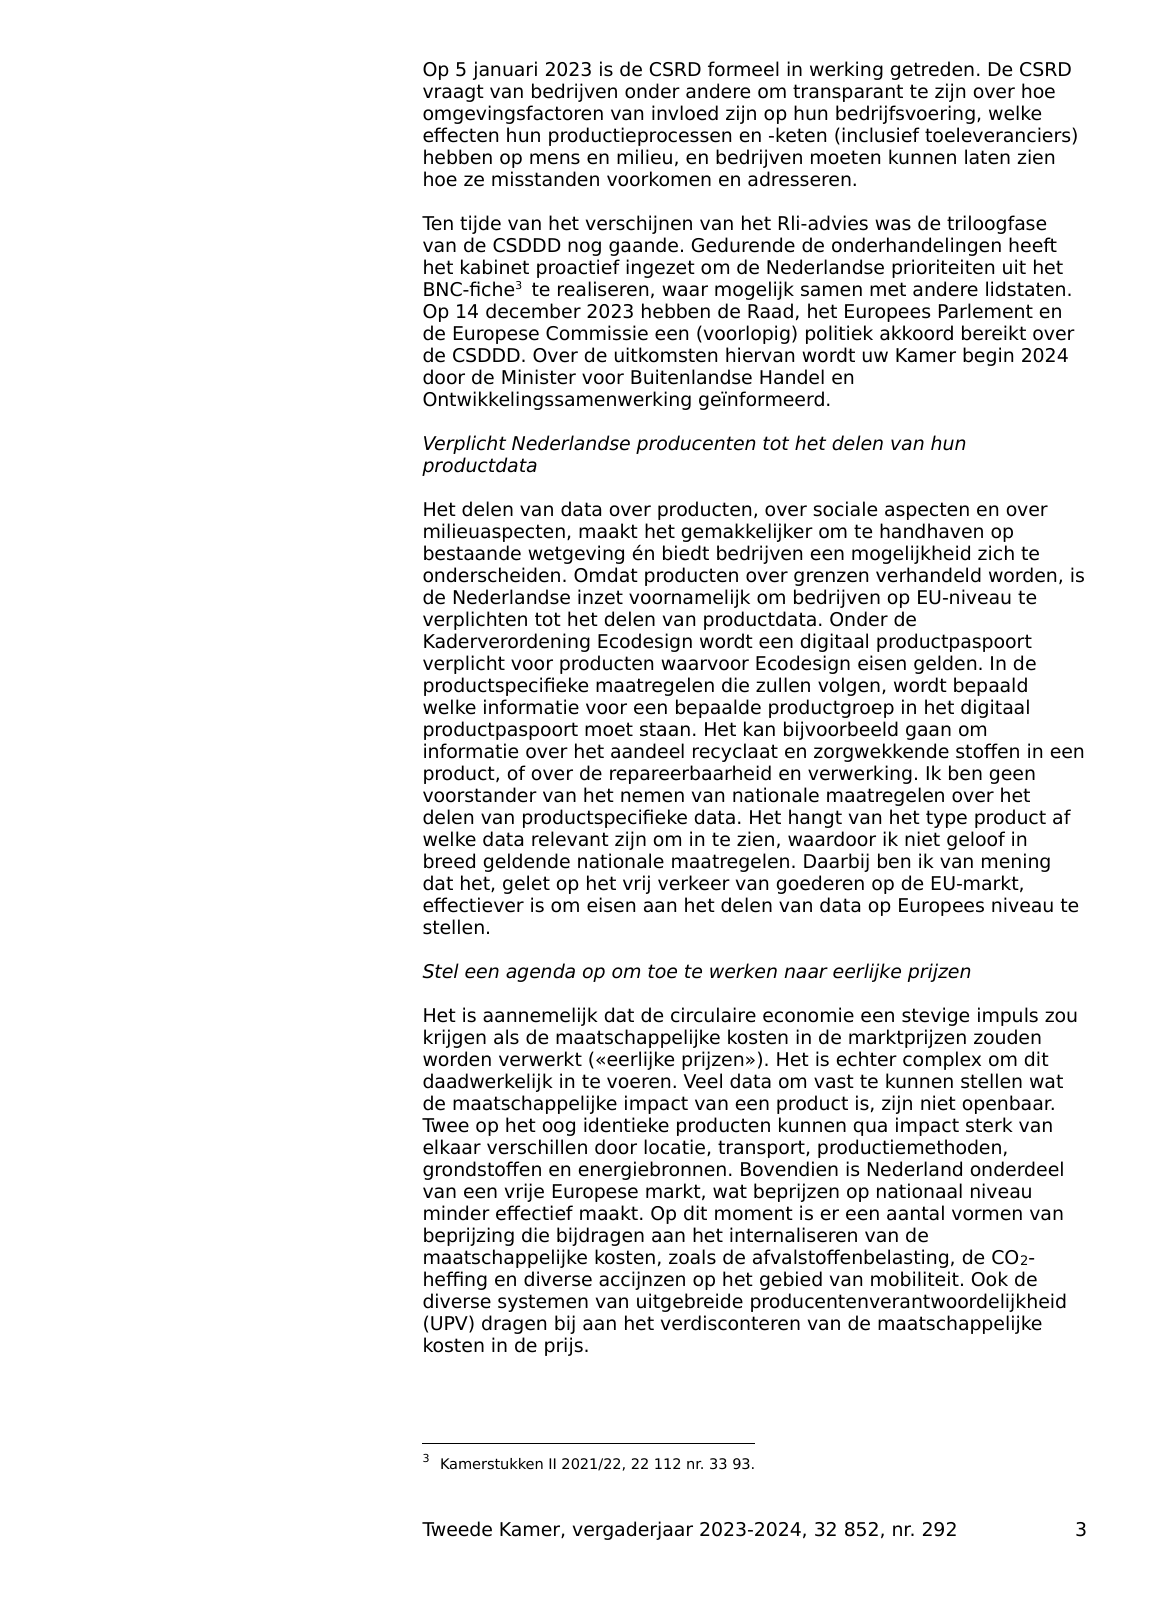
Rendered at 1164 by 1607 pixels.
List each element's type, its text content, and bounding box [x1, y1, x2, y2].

text Ten tijde van het verschijnen van het Rli-advies was de triloogfase van de CSDDD nog gaande. Gedurende de onderhandelingen heeft het kabinet proactief ingezet om de Nederlandse prioriteiten uit het BNC-fiche te realiseren, waar mogelijk samen met andere lidstaten. Op 14 december 2023 hebben de Raad, het Europees Parlement en de Europese Commissie een (voorlopig) politiek akkoord bereikt over de CSDDD. Over de uitkomsten hiervan wordt uw Kamer begin 2024 door de Minister voor Buitenlandse Handel en Ontwikkelingssamenwerking geïnformeerd. [422, 213, 1087, 411]
subtitle Stel een agenda op om toe te werken naar eerlijke prijzen [422, 961, 1087, 983]
text Kamerstukken II 2021/22, 22 112 nr. 33 93. [422, 1452, 1087, 1474]
subtitle Verplicht Nederlandse producenten tot het delen van hun productdata [422, 433, 1087, 477]
text Het delen van data over producten, over sociale aspecten en over milieuaspecten, maakt het gemakkelijker om te handhaven op bestaande wetgeving én biedt bedrijven een mogelijkheid zich te onderscheiden. Omdat producten over grenzen verhandeld worden, is de Nederlandse inzet voornamelijk om bedrijven op EU-niveau te verplichten tot het delen van productdata. Onder de Kaderverordening Ecodesign wordt een digitaal productpaspoort verplicht voor producten waarvoor Ecodesign eisen gelden. In de productspecifieke maatregelen die zullen volgen, wordt bepaald welke informatie voor een bepaalde productgroep in het digitaal productpaspoort moet staan. Het kan bijvoorbeeld gaan om informatie over het aandeel recyclaat en zorgwekkende stoffen in een product, of over de repareerbaarheid en verwerking. Ik ben geen voorstander van het nemen van nationale maatregelen over het delen van productspecifieke data. Het hangt van het type product af welke data relevant zijn om in te zien, waardoor ik niet geloof in breed geldende nationale maatregelen. Daarbij ben ik van mening dat het, gelet op het vrij verkeer van goederen op de EU-markt, effectiever is om eisen aan het delen van data op Europees niveau te stellen. [422, 499, 1087, 939]
text Het is aannemelijk dat de circulaire economie een stevige impuls zou krijgen als de maatschappelijke kosten in de marktprijzen zouden worden verwerkt («eerlijke prijzen»). Het is echter complex om dit daadwerkelijk in te voeren. Veel data om vast te kunnen stellen wat de maatschappelijke impact van een product is, zijn niet openbaar. Twee op het oog identieke producten kunnen qua impact sterk van elkaar verschillen door locatie, transport, productiemethoden, grondstoffen en energiebronnen. Bovendien is Nederland onderdeel van een vrije Europese markt, wat beprijzen op nationaal niveau minder effectief maakt. Op dit moment is er een aantal vormen van beprijzing die bijdragen aan het internaliseren van de maatschappelijke kosten, zoals de afvalstoffenbelasting, de CO2-heffing en diverse accijnzen op het gebied van mobiliteit. Ook de diverse systemen van uitgebreide producentenverantwoordelijkheid (UPV) dragen bij aan het verdisconteren van de maatschappelijke kosten in de prijs. [422, 1005, 1087, 1357]
text Op 5 januari 2023 is de CSRD formeel in werking getreden. De CSRD vraagt van bedrijven onder andere om transparant te zijn over hoe omgevingsfactoren van invloed zijn op hun bedrijfsvoering, welke effecten hun productieprocessen en -keten (inclusief toeleveranciers) hebben op mens en milieu, en bedrijven moeten kunnen laten zien hoe ze misstanden voorkomen en adresseren. [422, 59, 1087, 191]
